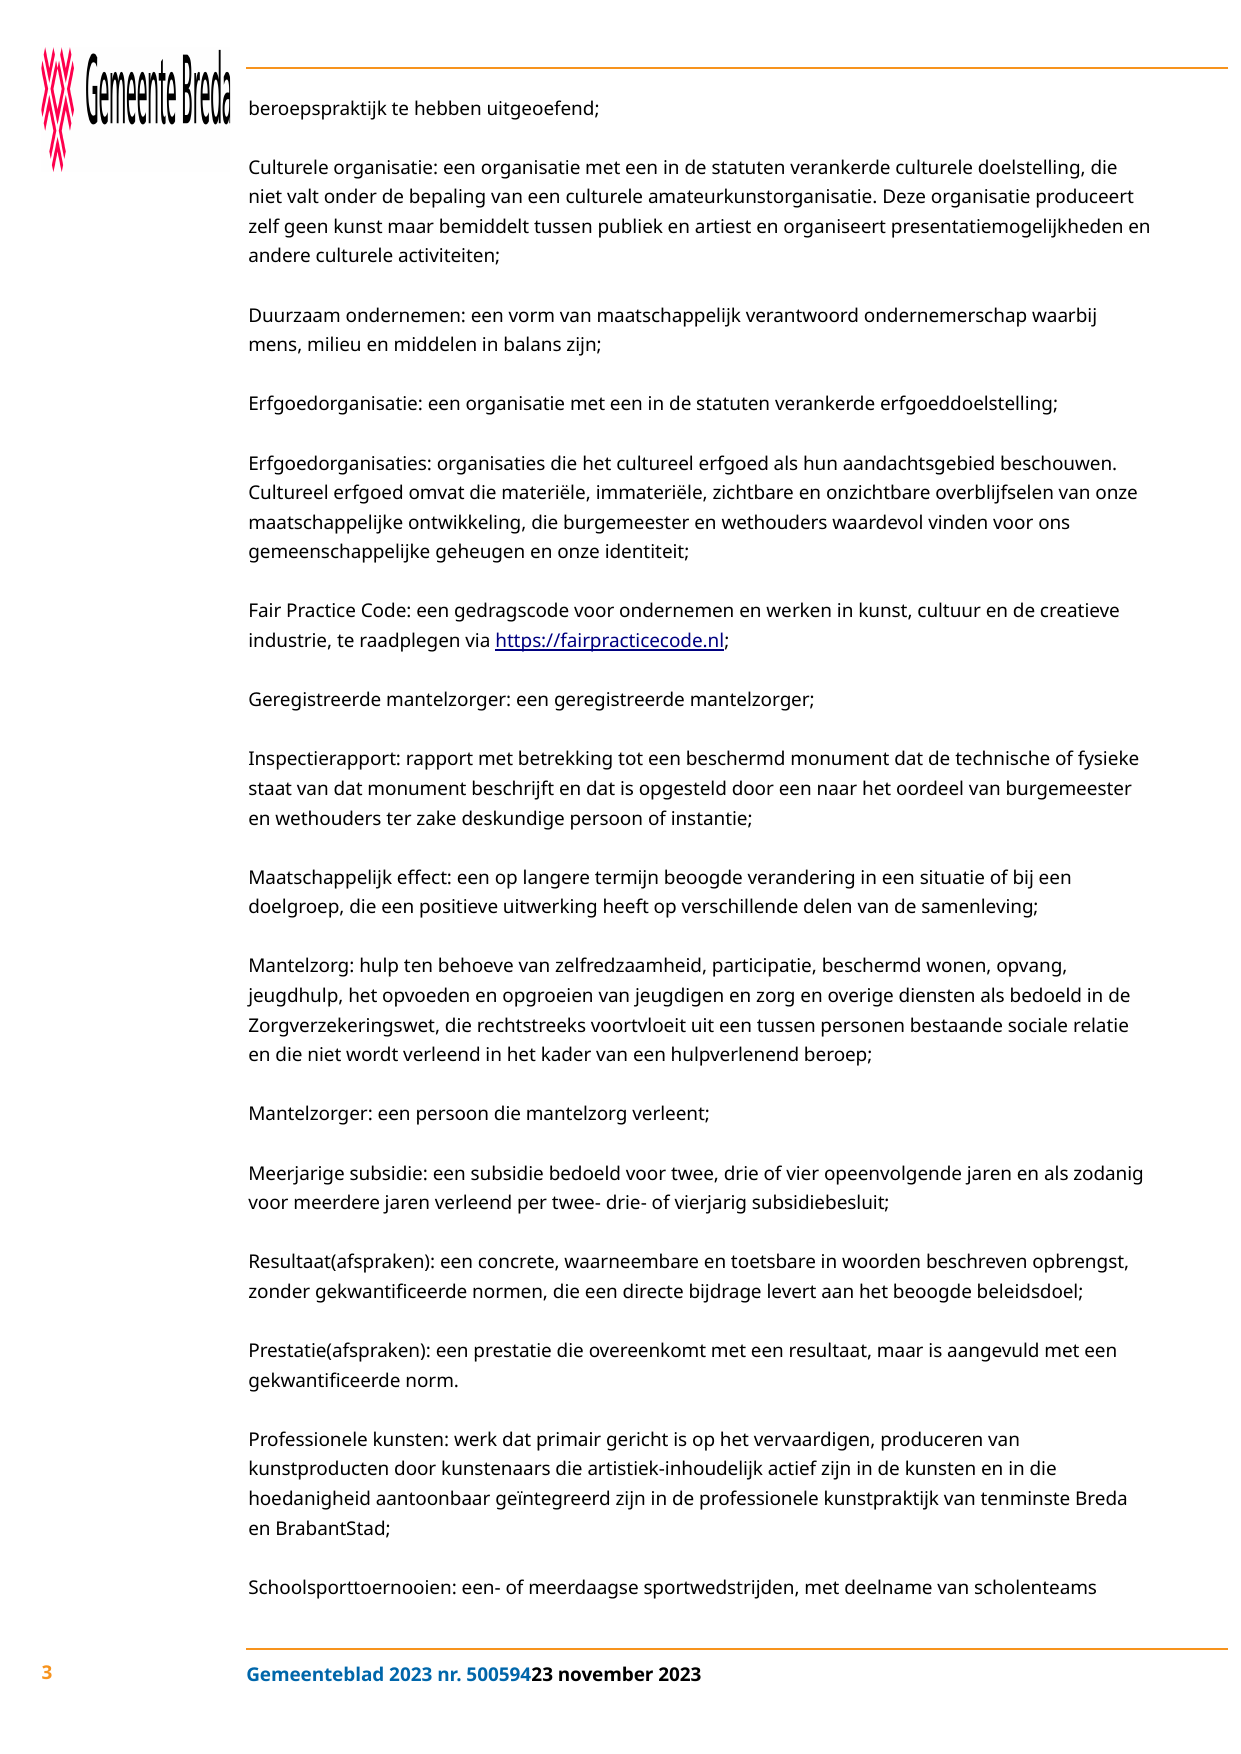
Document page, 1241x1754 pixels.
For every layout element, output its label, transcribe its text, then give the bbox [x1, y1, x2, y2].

text Mantelzorg: hulp ten behoeve van zelfredzaamheid, participatie, beschermd wonen, opvang, jeugdhulp, het opvoeden en opgroeien van jeugdigen en zorg en overige diensten als bedoeld in de Zorgverzekeringswet, die rechtstreeks voortvloeit uit een tussen personen bestaande sociale relatie en die niet wordt verleend in het kader van een hulpverlenend beroep; [248, 953, 1152, 1067]
text Professionele kunsten: werk dat primair gericht is op het vervaardigen, produceren van kunstproducten door kunstenaars die artistiek-inhoudelijk actief zijn in de kunsten en in die hoedanigheid aantoonbaar geïntegreerd zijn in de professionele kunstpraktijk van tenminste Breda en BrabantStad; [248, 1426, 1152, 1541]
text Mantelzorger: een persoon die mantelzorg verleent; [248, 1101, 1152, 1126]
text Prestatie(afspraken): een prestatie die overeenkomt met een resultaat, maar is aangevuld met een gekwantificeerde norm. [248, 1337, 1152, 1393]
text Maatschappelijk effect: een op langere termijn beoogde verandering in een situatie of bij een doelgroep, die een positieve uitwerking heeft op verschillende delen van de samenleving; [248, 864, 1152, 919]
text Culturele organisatie: een organisatie met een in de statuten verankerde culturele doelstelling, die niet valt onder de bepaling van een culturele amateurkunstorganisatie. Deze organisatie produceert zelf geen kunst maar bemiddelt tussen publiek en artiest en organiseert presentatiemogelijkheden en andere culturele activiteiten; [248, 154, 1152, 268]
text Erfgoedorganisaties: organisaties die het cultureel erfgoed als hun aandachtsgebied beschouwen. Cultureel erfgoed omvat die materiële, immateriële, zichtbare en onzichtbare overblijfselen van onze maatschappelijke ontwikkeling, die burgemeester en wethouders waardevol vinden voor ons gemeenschappelijke geheugen en onze identiteit; [248, 450, 1152, 564]
text Schoolsporttoernooien: een- of meerdaagse sportwedstrijden, met deelname van scholenteams [248, 1574, 1152, 1600]
text Duurzaam ondernemen: een vorm van maatschappelijk verantwoord ondernemerschap waarbij mens, milieu en middelen in balans zijn; [248, 302, 1152, 357]
text Inspectierapport: rapport met betrekking tot een beschermd monument dat de technische of fysieke staat van dat monument beschrijft en dat is opgesteld door een naar het oordeel van burgemeester en wethouders ter zake deskundige persoon of instantie; [248, 746, 1152, 831]
text beroepspraktijk te hebben uitgeoefend; [248, 95, 1152, 121]
text Resultaat(afspraken): een concrete, waarneembare en toetsbare in woorden beschreven opbrengst, zonder gekwantificeerde normen, die een directe bijdrage levert aan het beoogde beleidsdoel; [248, 1248, 1152, 1304]
text Meerjarige subsidie: een subsidie bedoeld voor twee, drie of vier opeenvolgende jaren en als zodanig voor meerdere jaren verleend per twee- drie- of vierjarig subsidiebesluit; [248, 1160, 1152, 1215]
picture [41, 47, 231, 172]
text Fair Practice Code: een gedragscode voor ondernemen en werken in kunst, cultuur en de creatieve industrie, te raadplegen via https://fairpracticecode.nl; [248, 598, 1152, 653]
text Geregistreerde mantelzorger: een geregistreerde mantelzorger; [248, 686, 1152, 712]
text Erfgoedorganisatie: een organisatie met een in de statuten verankerde erfgoeddoelstelling; [248, 391, 1152, 416]
